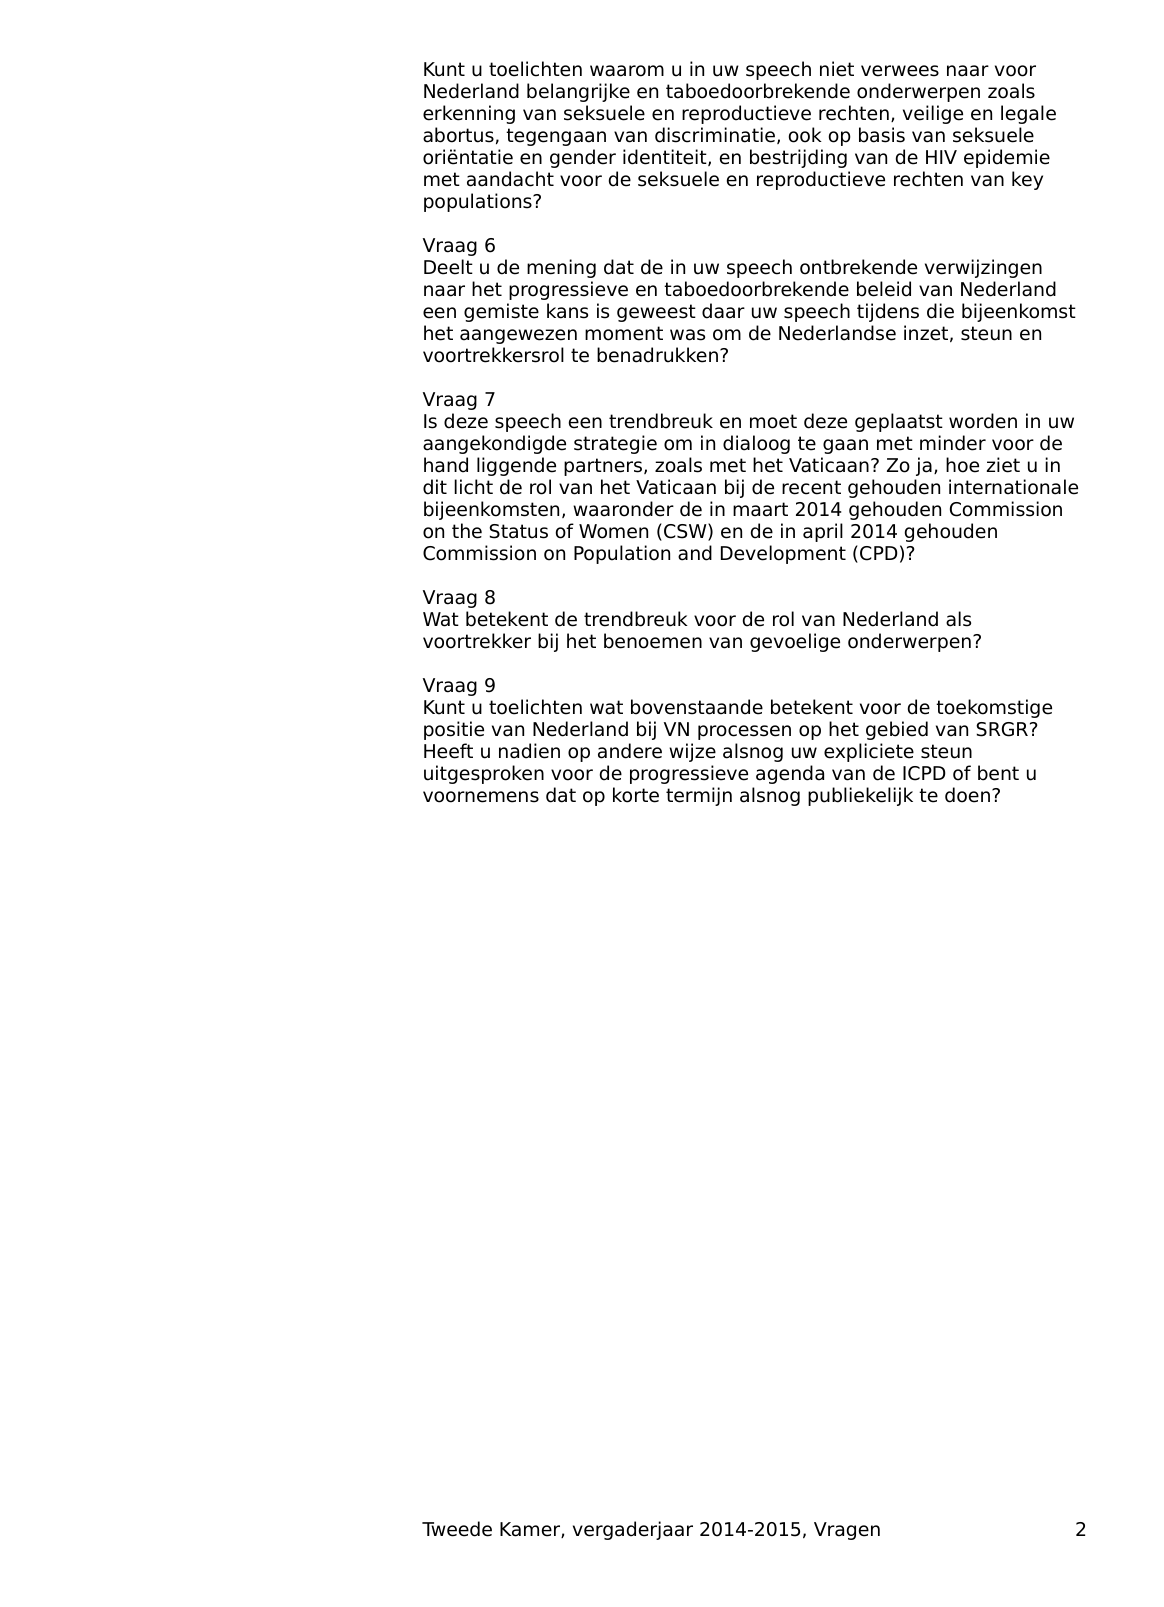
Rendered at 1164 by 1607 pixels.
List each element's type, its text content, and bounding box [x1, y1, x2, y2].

text Vraag 9 [422, 675, 1087, 697]
text Heeft u nadien op andere wijze alsnog uw expliciete steun uitgesproken voor de progressieve agenda van de ICPD of bent u voornemens dat op korte termijn alsnog publiekelijk te doen? [422, 741, 1087, 807]
text Kunt u toelichten wat bovenstaande betekent voor de toekomstige positie van Nederland bij VN processen op het gebied van SRGR? [422, 697, 1087, 741]
text Kunt u toelichten waarom u in uw speech niet verwees naar voor Nederland belangrijke en taboedoorbrekende onderwerpen zoals erkenning van seksuele en reproductieve rechten, veilige en legale abortus, tegengaan van discriminatie, ook op basis van seksuele oriëntatie en gender identiteit, en bestrijding van de HIV epidemie met aandacht voor de seksuele en reproductieve rechten van key populations? [422, 59, 1087, 213]
text Is deze speech een trendbreuk en moet deze geplaatst worden in uw aangekondigde strategie om in dialoog te gaan met minder voor de hand liggende partners, zoals met het Vaticaan? Zo ja, hoe ziet u in dit licht de rol van het Vaticaan bij de recent gehouden internationale bijeenkomsten, waaronder de in maart 2014 gehouden Commission on the Status of Women (CSW) en de in april 2014 gehouden Commission on Population and Development (CPD)? [422, 411, 1087, 565]
text Vraag 8 [422, 587, 1087, 609]
text Vraag 7 [422, 389, 1087, 411]
text Wat betekent de trendbreuk voor de rol van Nederland als voortrekker bij het benoemen van gevoelige onderwerpen? [422, 609, 1087, 653]
text Vraag 6 [422, 235, 1087, 257]
text Deelt u de mening dat de in uw speech ontbrekende verwijzingen naar het progressieve en taboedoorbrekende beleid van Nederland een gemiste kans is geweest daar uw speech tijdens die bijeenkomst het aangewezen moment was om de Nederlandse inzet, steun en voortrekkersrol te benadrukken? [422, 257, 1087, 367]
